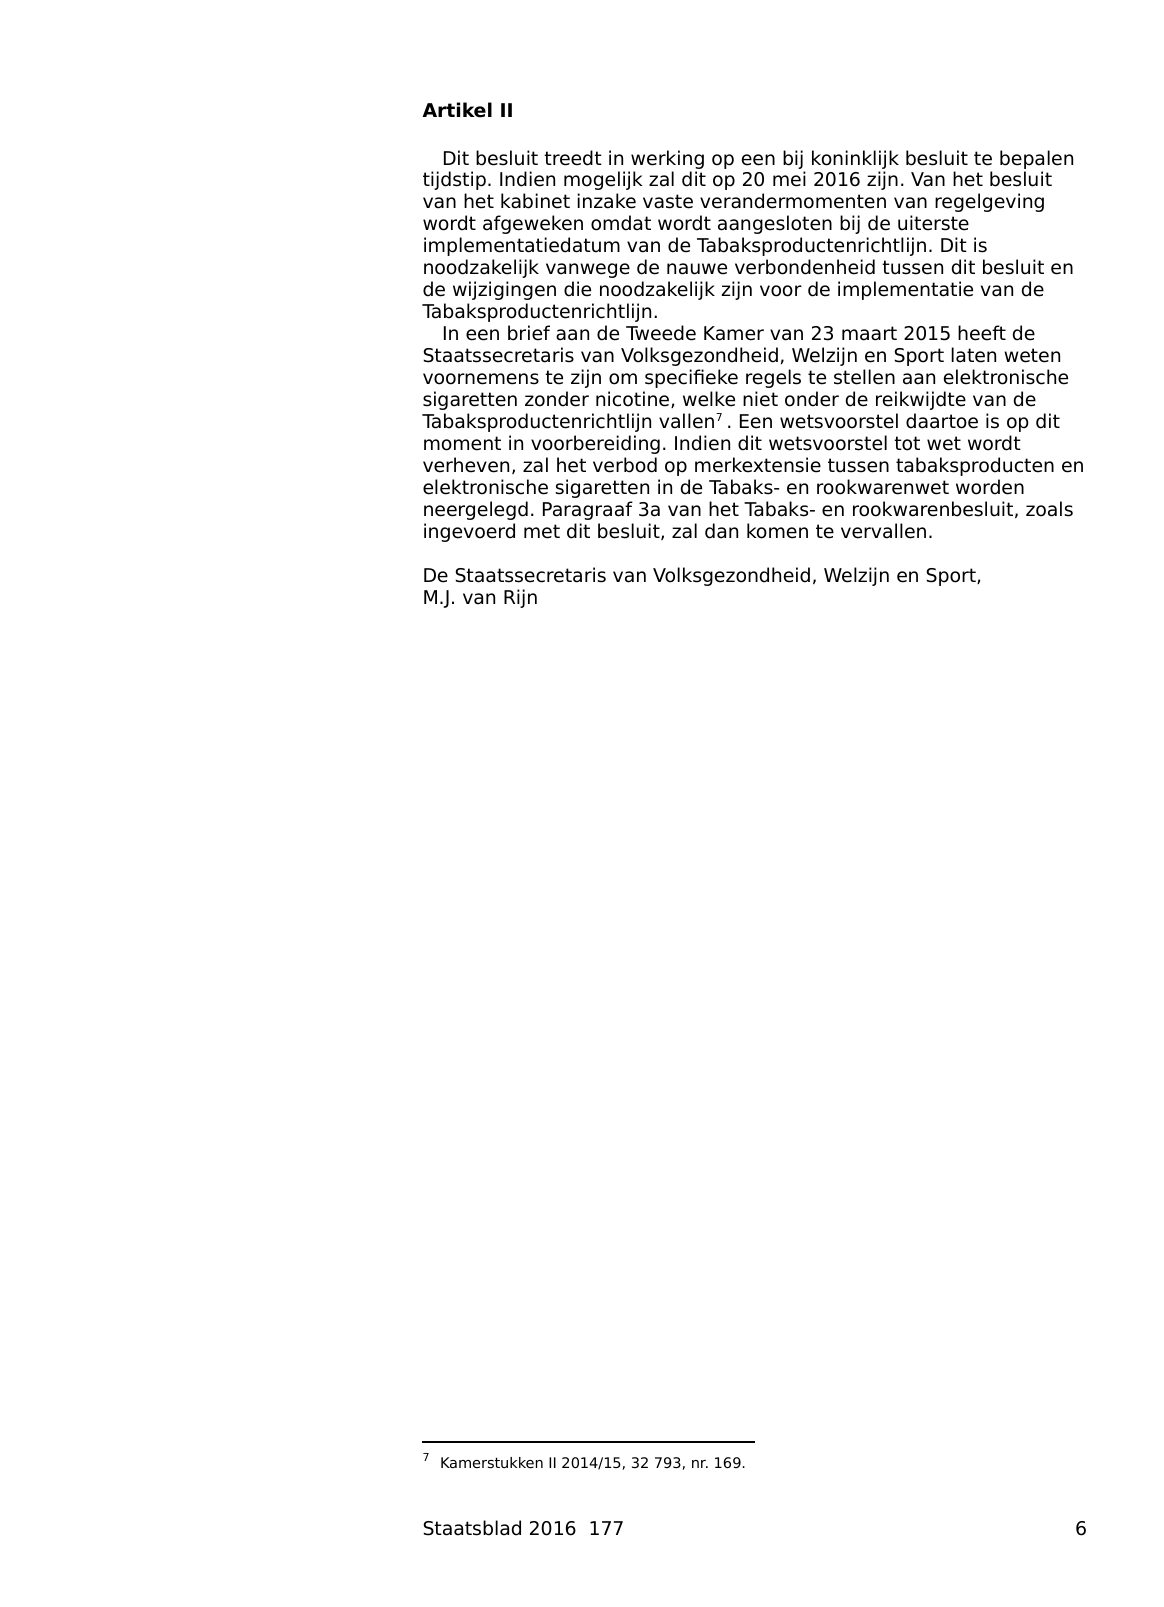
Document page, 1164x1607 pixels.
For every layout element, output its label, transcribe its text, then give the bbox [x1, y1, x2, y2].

text In een brief aan de Tweede Kamer van 23 maart 2015 heeft de Staatssecretaris van Volksgezondheid, Welzijn en Sport laten weten voornemens te zijn om specifieke regels te stellen aan elektronische sigaretten zonder nicotine, welke niet onder de reikwijdte van de Tabaksproductenrichtlijn vallen. Een wetsvoorstel daartoe is op dit moment in voorbereiding. Indien dit wetsvoorstel tot wet wordt verheven, zal het verbod op merkextensie tussen tabaksproducten en elektronische sigaretten in de Tabaks- en rookwarenwet worden neergelegd. Paragraaf 3a van het Tabaks- en rookwarenbesluit, zoals ingevoerd met dit besluit, zal dan komen te vervallen. [422, 323, 1087, 543]
subtitle Artikel II [422, 100, 1087, 122]
text Dit besluit treedt in werking op een bij koninklijk besluit te bepalen tijdstip. Indien mogelijk zal dit op 20 mei 2016 zijn. Van het besluit van het kabinet inzake vaste verandermomenten van regelgeving wordt afgeweken omdat wordt aangesloten bij de uiterste implementatiedatum van de Tabaksproductenrichtlijn. Dit is noodzakelijk vanwege de nauwe verbondenheid tussen dit besluit en de wijzigingen die noodzakelijk zijn voor de implementatie van de Tabaksproductenrichtlijn. [422, 147, 1087, 323]
text Kamerstukken II 2014/15, 32 793, nr. 169. [422, 1451, 1087, 1473]
text De Staatssecretaris van Volksgezondheid, Welzijn en Sport, M.J. van Rijn [422, 565, 1087, 609]
